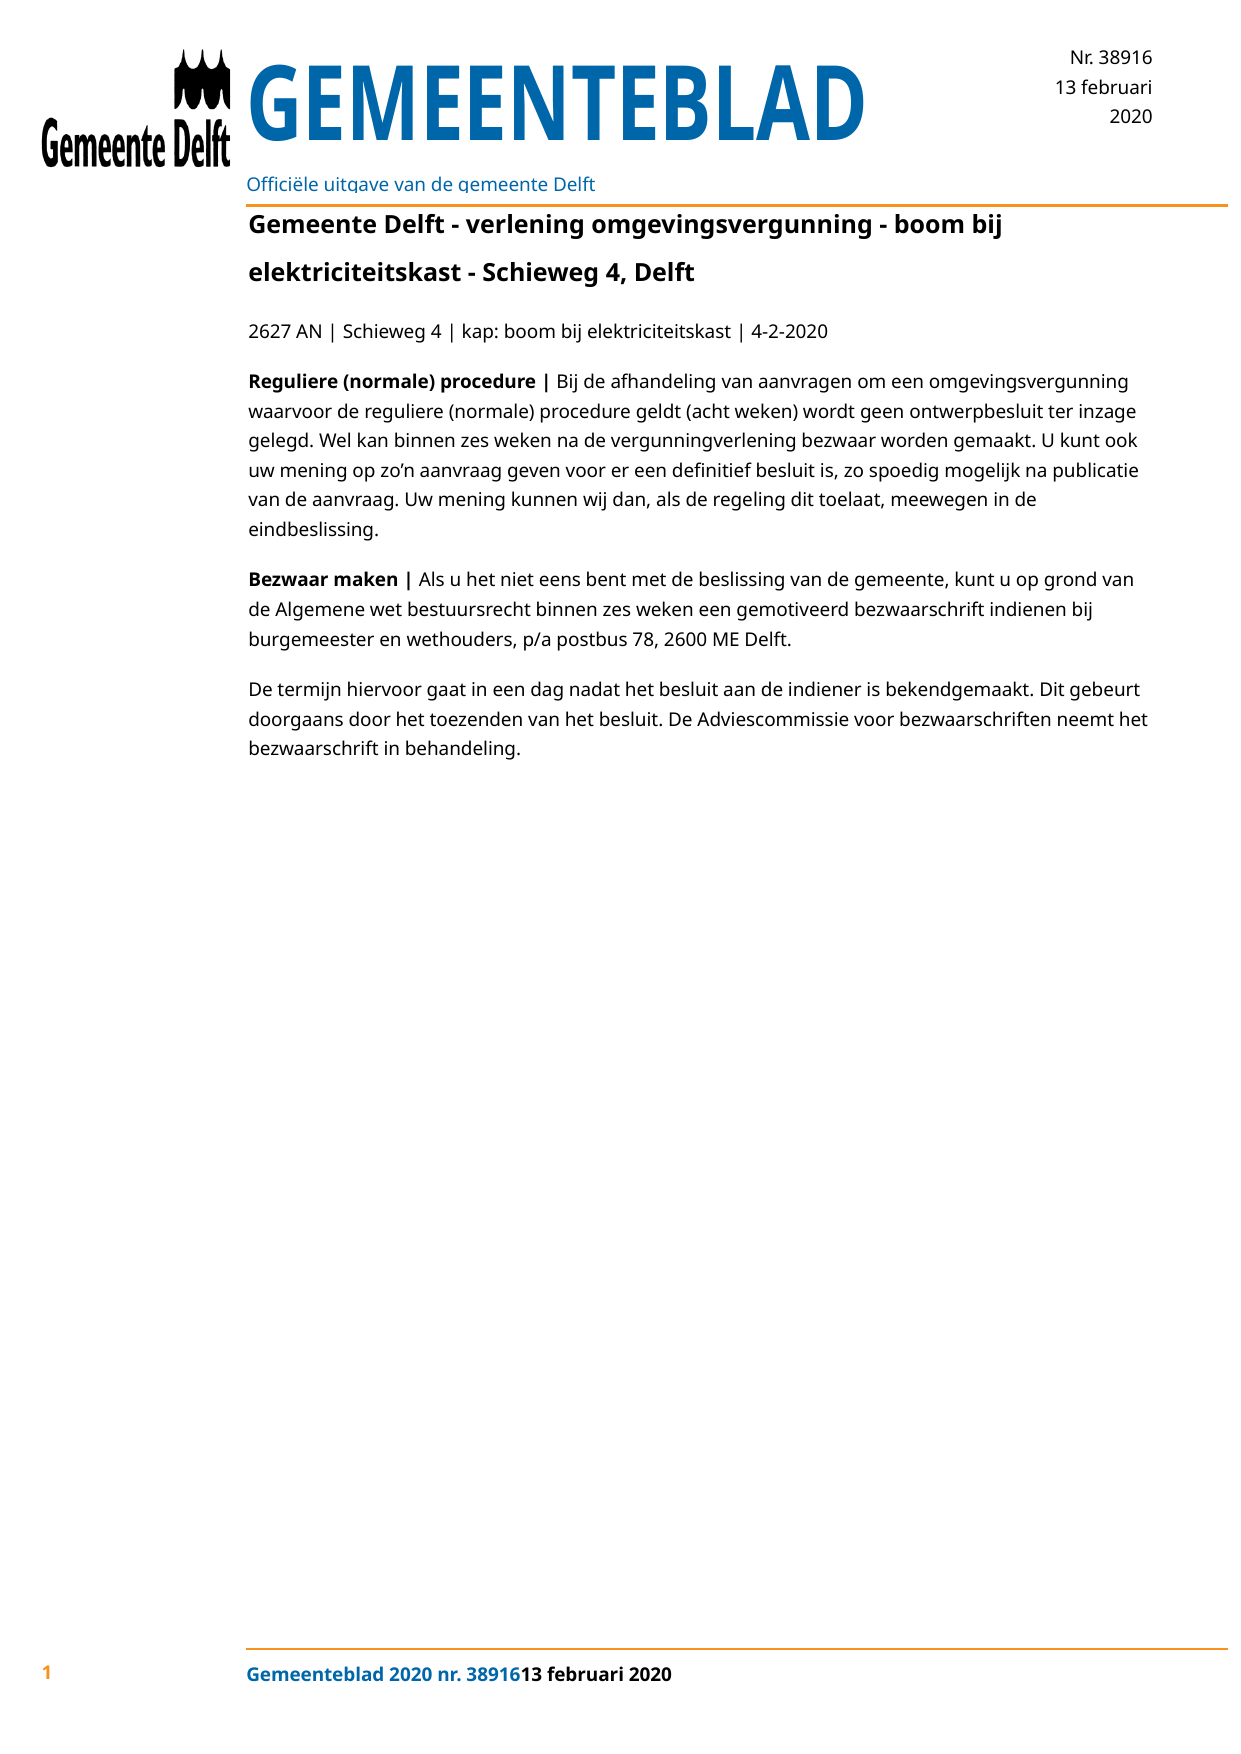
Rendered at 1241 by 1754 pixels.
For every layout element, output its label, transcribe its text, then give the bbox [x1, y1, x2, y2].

text Reguliere (normale) procedure | Bij de afhandeling van aanvragen om een omgevingsvergunning waarvoor de reguliere (normale) procedure geldt (acht weken) wordt geen ontwerpbesluit ter inzage gelegd. Wel kan binnen zes weken na de vergunningverlening bezwaar worden gemaakt. U kunt ook uw mening op zo’n aanvraag geven voor er een definitief besluit is, zo spoedig mogelijk na publicatie van de aanvraag. Uw mening kunnen wij dan, als de regeling dit toelaat, meewegen in de eindbeslissing. [248, 368, 1152, 542]
text Gemeente Delft - verlening omgevingsvergunning - boom bij elektriciteitskast - Schieweg 4, Delft [248, 207, 1152, 288]
text De termijn hiervoor gaat in een dag nadat het besluit aan de indiener is bekendgemaakt. Dit gebeurt doorgaans door het toezenden van het besluit. De Adviescommissie voor bezwaarschriften neemt het bezwaarschrift in behandeling. [248, 676, 1152, 761]
text 2627 AN | Schieweg 4 | kap: boom bij elektriciteitskast | 4-2-2020 [248, 318, 1152, 344]
picture [41, 47, 231, 172]
text Bezwaar maken | Als u het niet eens bent met de beslissing van de gemeente, kunt u op grond van de Algemene wet bestuursrecht binnen zes weken een gemotiveerd bezwaarschrift indienen bij burgemeester en wethouders, p/a postbus 78, 2600 ME Delft. [248, 567, 1152, 652]
